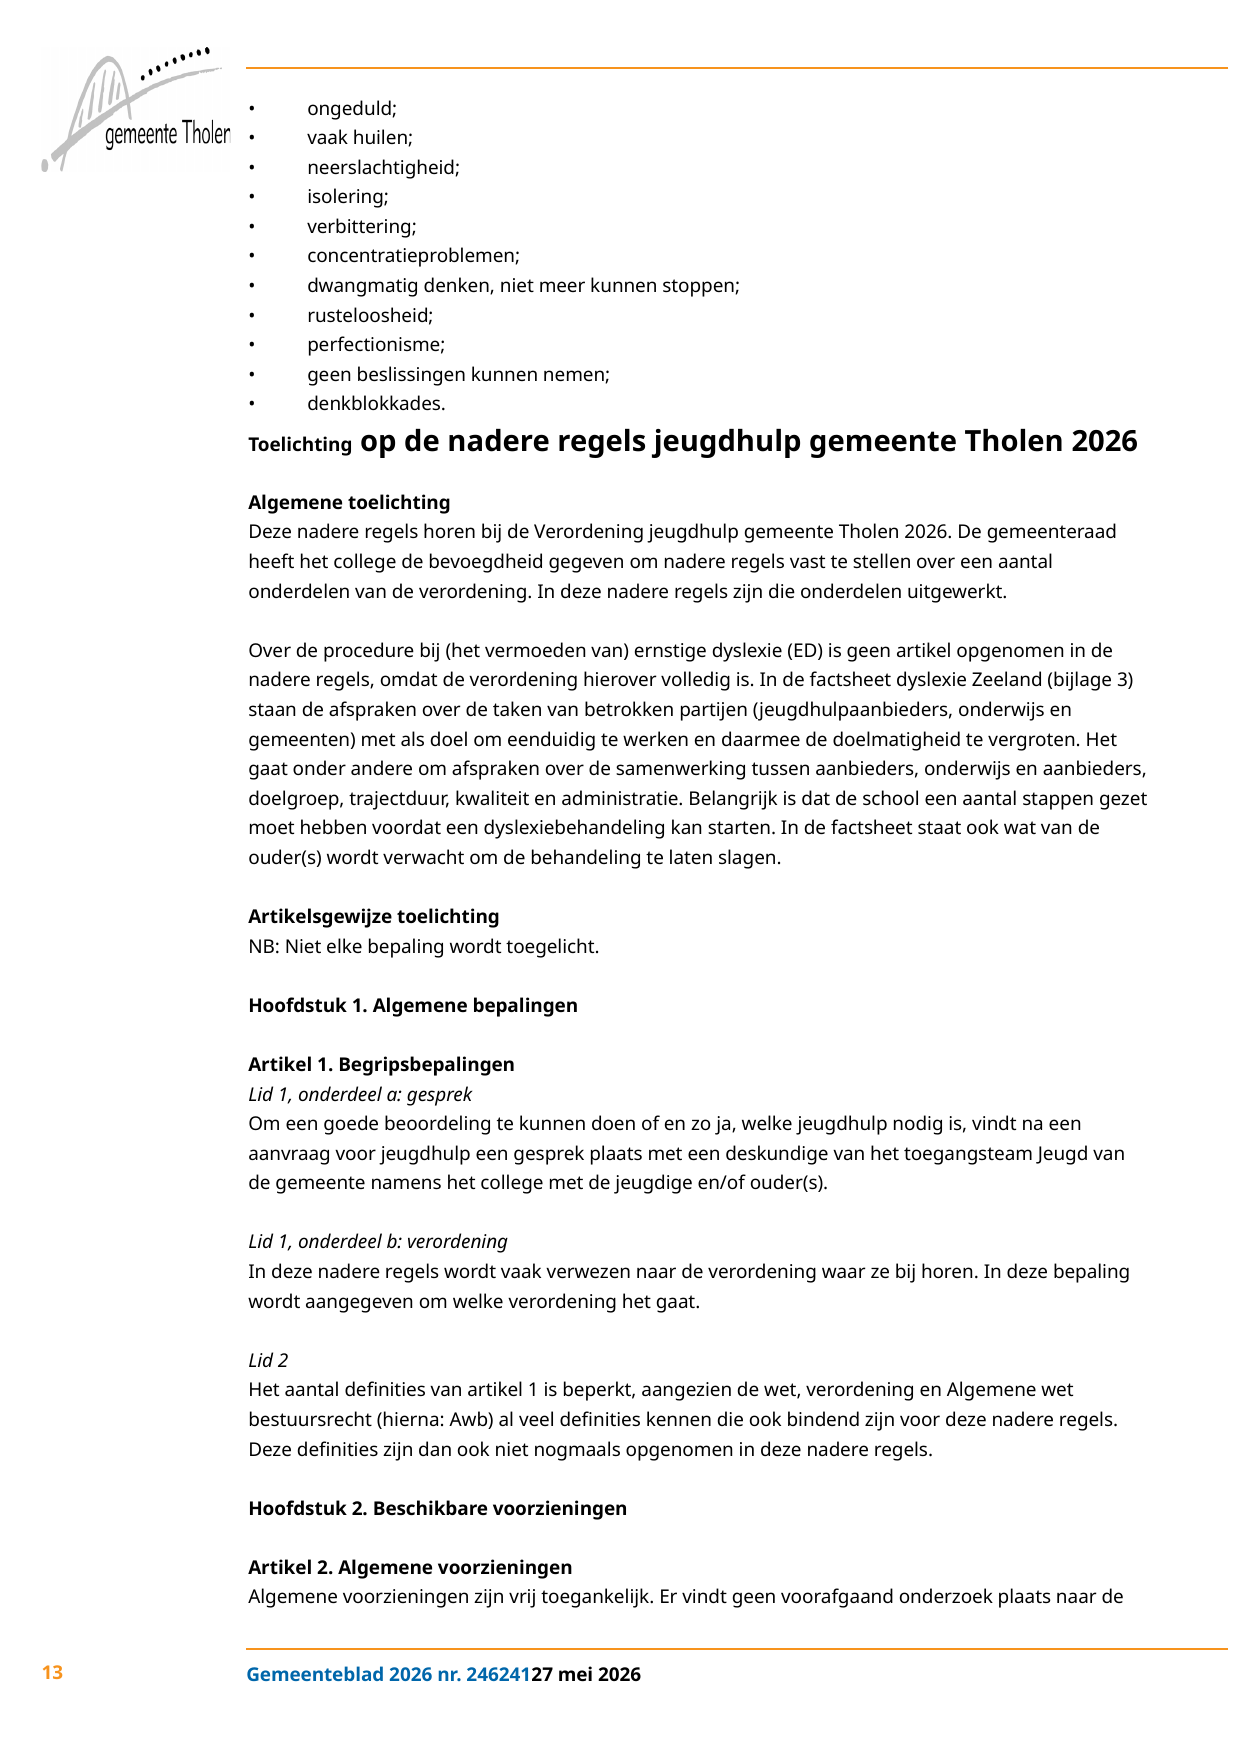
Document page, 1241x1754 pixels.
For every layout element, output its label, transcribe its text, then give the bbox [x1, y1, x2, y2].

list isolering; [248, 183, 1152, 209]
list neerslachtigheid; [248, 154, 1152, 180]
list rusteloosheid; [248, 302, 1152, 328]
text Artikelsgewijze toelichting [248, 903, 1152, 929]
list ongeduld; [248, 95, 1152, 121]
text Hoofdstuk 2. Beschikbare voorzieningen [248, 1495, 1152, 1521]
list perfectionisme; [248, 331, 1152, 357]
text Lid 2 [248, 1347, 1152, 1373]
text Over de procedure bij (het vermoeden van) ernstige dyslexie (ED) is geen artikel opgenomen in de nadere regels, omdat de verordening hierover volledig is. In de factsheet dyslexie Zeeland (bijlage 3) staan de afspraken over de taken van betrokken partijen (jeugdhulpaanbieders, onderwijs en gemeenten) met als doel om eenduidig te werken en daarmee de doelmatigheid te vergroten. Het gaat onder andere om afspraken over de samenwerking tussen aanbieders, onderwijs en aanbieders, doelgroep, trajectduur, kwaliteit en administratie. Belangrijk is dat de school een aantal stappen gezet moet hebben voordat een dyslexiebehandeling kan starten. In de factsheet staat ook wat van de ouder(s) wordt verwacht om de behandeling te laten slagen. [248, 637, 1152, 870]
text Hoofdstuk 1. Algemene bepalingen [248, 992, 1152, 1018]
list dwangmatig denken, niet meer kunnen stoppen; [248, 272, 1152, 298]
text Algemene voorzieningen zijn vrij toegankelijk. Er vindt geen voorafgaand onderzoek plaats naar de [248, 1584, 1152, 1609]
text Het aantal definities van artikel 1 is beperkt, aangezien de wet, verordening en Algemene wet bestuursrecht (hierna: Awb) al veel definities kennen die ook bindend zijn voor deze nadere regels. Deze definities zijn dan ook niet nogmaals opgenomen in deze nadere regels. [248, 1377, 1152, 1461]
text Lid 1, onderdeel a: gesprek [248, 1081, 1152, 1106]
list vaak huilen; [248, 124, 1152, 150]
text Toelichting op de nadere regels jeugdhulp gemeente Tholen 2026 [248, 420, 1152, 460]
text Artikel 1. Begripsbepalingen [248, 1051, 1152, 1077]
text Lid 1, onderdeel b: verordening [248, 1229, 1152, 1254]
text Om een goede beoordeling te kunnen doen of en zo ja, welke jeugdhulp nodig is, vindt na een aanvraag voor jeugdhulp een gesprek plaats met een deskundige van het toegangsteam Jeugd van de gemeente namens het college met de jeugdige en/of ouder(s). [248, 1110, 1152, 1195]
text NB: Niet elke bepaling wordt toegelicht. [248, 933, 1152, 958]
picture [41, 47, 231, 172]
text Deze nadere regels horen bij de Verordening jeugdhulp gemeente Tholen 2026. De gemeenteraad heeft het college de bevoegdheid gegeven om nadere regels vast te stellen over een aantal onderdelen van de verordening. In deze nadere regels zijn die onderdelen uitgewerkt. [248, 519, 1152, 603]
list concentratieproblemen; [248, 243, 1152, 268]
text Artikel 2. Algemene voorzieningen [248, 1554, 1152, 1580]
list denkblokkades. [248, 391, 1152, 416]
text Algemene toelichting [248, 489, 1152, 515]
text In deze nadere regels wordt vaak verwezen naar de verordening waar ze bij horen. In deze bepaling wordt aangegeven om welke verordening het gaat. [248, 1258, 1152, 1313]
list verbittering; [248, 213, 1152, 239]
list geen beslissingen kunnen nemen; [248, 361, 1152, 387]
